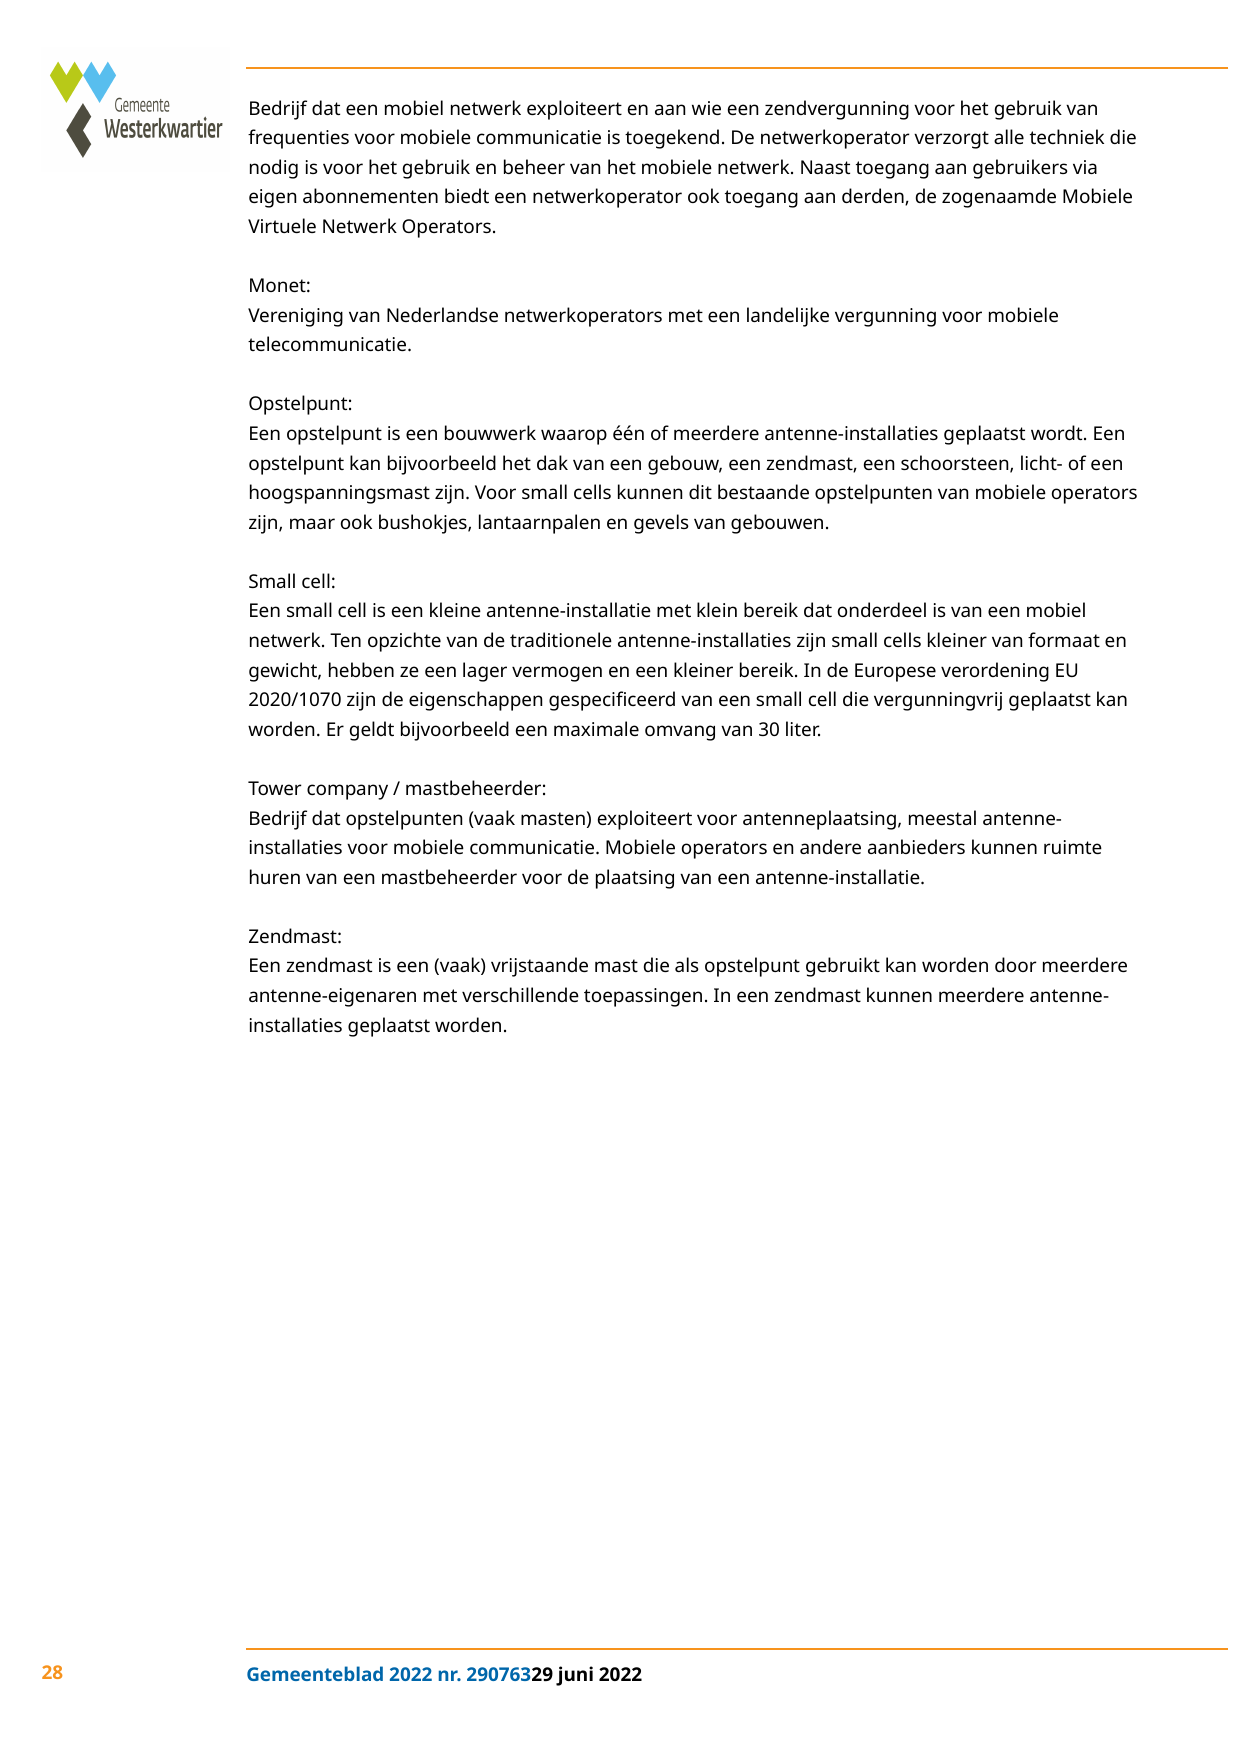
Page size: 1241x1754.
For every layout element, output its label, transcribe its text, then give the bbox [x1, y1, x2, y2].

text Vereniging van Nederlandse netwerkoperators met een landelijke vergunning voor mobiele telecommunicatie. [248, 302, 1152, 357]
text Een small cell is een kleine antenne-installatie met klein bereik dat onderdeel is van een mobiel netwerk. Ten opzichte van de traditionele antenne-installaties zijn small cells kleiner van formaat en gewicht, hebben ze een lager vermogen en een kleiner bereik. In de Europese verordening EU 2020/1070 zijn de eigenschappen gespecificeerd van een small cell die vergunningvrij geplaatst kan worden. Er geldt bijvoorbeeld een maximale omvang van 30 liter. [248, 598, 1152, 742]
text Small cell: [248, 568, 1152, 594]
text Tower company / mastbeheerder: [248, 775, 1152, 801]
text Bedrijf dat een mobiel netwerk exploiteert en aan wie een zendvergunning voor het gebruik van frequenties voor mobiele communicatie is toegekend. De netwerkoperator verzorgt alle techniek die nodig is voor het gebruik en beheer van het mobiele netwerk. Naast toegang aan gebruikers via eigen abonnementen biedt een netwerkoperator ook toegang aan derden, de zogenaamde Mobiele Virtuele Netwerk Operators. [248, 95, 1152, 239]
text Monet: [248, 272, 1152, 298]
picture [41, 47, 231, 172]
text Een opstelpunt is een bouwwerk waarop één of meerdere antenne-installaties geplaatst wordt. Een opstelpunt kan bijvoorbeeld het dak van een gebouw, een zendmast, een schoorsteen, licht- of een hoogspanningsmast zijn. Voor small cells kunnen dit bestaande opstelpunten van mobiele operators zijn, maar ook bushokjes, lantaarnpalen en gevels van gebouwen. [248, 420, 1152, 535]
text Zendmast: [248, 923, 1152, 949]
text Opstelpunt: [248, 391, 1152, 416]
text Bedrijf dat opstelpunten (vaak masten) exploiteert voor antenneplaatsing, meestal antenne-installaties voor mobiele communicatie. Mobiele operators en andere aanbieders kunnen ruimte huren van een mastbeheerder voor de plaatsing van een antenne-installatie. [248, 805, 1152, 890]
text Een zendmast is een (vaak) vrijstaande mast die als opstelpunt gebruikt kan worden door meerdere antenne-eigenaren met verschillende toepassingen. In een zendmast kunnen meerdere antenne-installaties geplaatst worden. [248, 953, 1152, 1038]
